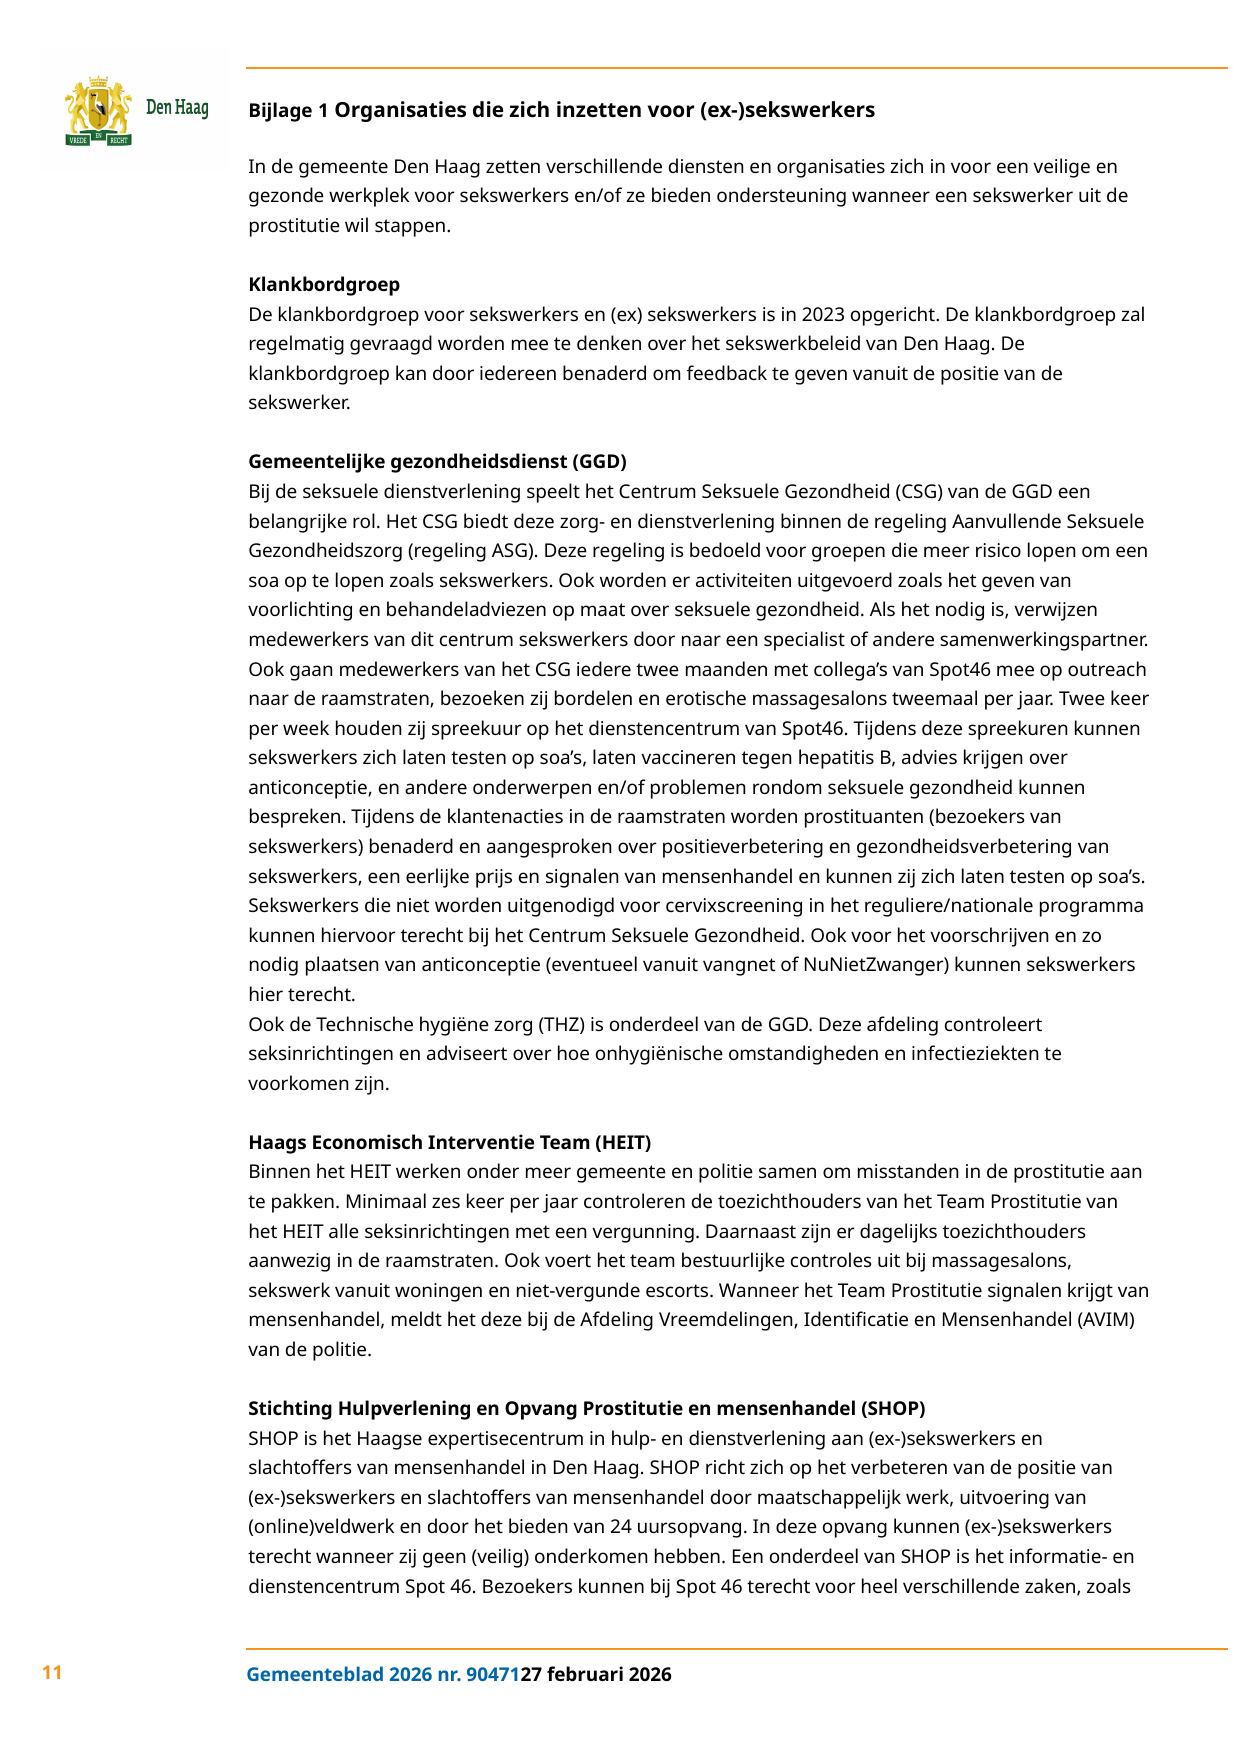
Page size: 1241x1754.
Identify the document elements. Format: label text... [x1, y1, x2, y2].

text Sekswerkers die niet worden uitgenodigd voor cervixscreening in het reguliere/nationale programma kunnen hiervoor terecht bij het Centrum Seksuele Gezondheid. Ook voor het voorschrijven en zo nodig plaatsen van anticonceptie (eventueel vanuit vangnet of NuNietZwanger) kunnen sekswerkers hier terecht. [248, 892, 1152, 1007]
text Ook de Technische hygiëne zorg (THZ) is onderdeel van de GGD. Deze afdeling controleert seksinrichtingen en adviseert over hoe onhygiënische omstandigheden en infectieziekten te voorkomen zijn. [248, 1011, 1152, 1096]
text Haags Economisch Interventie Team (HEIT) [248, 1129, 1152, 1155]
text Bij de seksuele dienstverlening speelt het Centrum Seksuele Gezondheid (CSG) van de GGD een belangrijke rol. Het CSG biedt deze zorg- en dienstverlening binnen de regeling Aanvullende Seksuele Gezondheidszorg (regeling ASG). Deze regeling is bedoeld voor groepen die meer risico lopen om een soa op te lopen zoals sekswerkers. Ook worden er activiteiten uitgevoerd zoals het geven van voorlichting en behandeladviezen op maat over seksuele gezondheid. Als het nodig is, verwijzen medewerkers van dit centrum sekswerkers door naar een specialist of andere samenwerkingspartner. [248, 478, 1152, 652]
picture [41, 47, 231, 172]
text Ook gaan medewerkers van het CSG iedere twee maanden met collega’s van Spot46 mee op outreach naar de raamstraten, bezoeken zij bordelen en erotische massagesalons tweemaal per jaar. Twee keer per week houden zij spreekuur op het dienstencentrum van Spot46. Tijdens deze spreekuren kunnen sekswerkers zich laten testen op soa’s, laten vaccineren tegen hepatitis B, advies krijgen over anticonceptie, en andere onderwerpen en/of problemen rondom seksuele gezondheid kunnen bespreken. Tijdens de klantenacties in de raamstraten worden prostituanten (bezoekers van sekswerkers) benaderd en aangesproken over positieverbetering en gezondheidsverbetering van sekswerkers, een eerlijke prijs en signalen van mensenhandel en kunnen zij zich laten testen op soa’s. [248, 656, 1152, 889]
text De klankbordgroep voor sekswerkers en (ex) sekswerkers is in 2023 opgericht. De klankbordgroep zal regelmatig gevraagd worden mee te denken over het sekswerkbeleid van Den Haag. De klankbordgroep kan door iedereen benaderd om feedback te geven vanuit de positie van de sekswerker. [248, 301, 1152, 415]
text Klankbordgroep [248, 271, 1152, 297]
text In de gemeente Den Haag zetten verschillende diensten en organisaties zich in voor een veilige en gezonde werkplek voor sekswerkers en/of ze bieden ondersteuning wanneer een sekswerker uit de prostitutie wil stappen. [248, 153, 1152, 238]
text SHOP is het Haagse expertisecentrum in hulp- en dienstverlening aan (ex-)sekswerkers en slachtoffers van mensenhandel in Den Haag. SHOP richt zich op het verbeteren van de positie van (ex-)sekswerkers en slachtoffers van mensenhandel door maatschappelijk werk, uitvoering van (online)veldwerk en door het bieden van 24 uursopvang. In deze opvang kunnen (ex-)sekswerkers terecht wanneer zij geen (veilig) onderkomen hebben. Een onderdeel van SHOP is het informatie- en dienstencentrum Spot 46. Bezoekers kunnen bij Spot 46 terecht voor heel verschillende zaken, zoals [248, 1425, 1152, 1599]
text Bijlage 1 Organisaties die zich inzetten voor (ex-)sekswerkers [248, 95, 1152, 123]
text Binnen het HEIT werken onder meer gemeente en politie samen om misstanden in de prostitutie aan te pakken. Minimaal zes keer per jaar controleren de toezichthouders van het Team Prostitutie van het HEIT alle seksinrichtingen met een vergunning. Daarnaast zijn er dagelijks toezichthouders aanwezig in de raamstraten. Ook voert het team bestuurlijke controles uit bij massagesalons, sekswerk vanuit woningen en niet-vergunde escorts. Wanneer het Team Prostitutie signalen krijgt van mensenhandel, meldt het deze bij de Afdeling Vreemdelingen, Identificatie en Mensenhandel (AVIM) van de politie. [248, 1159, 1152, 1362]
text Gemeentelijke gezondheidsdienst (GGD) [248, 449, 1152, 474]
text Stichting Hulpverlening en Opvang Prostitutie en mensenhandel (SHOP) [248, 1395, 1152, 1421]
